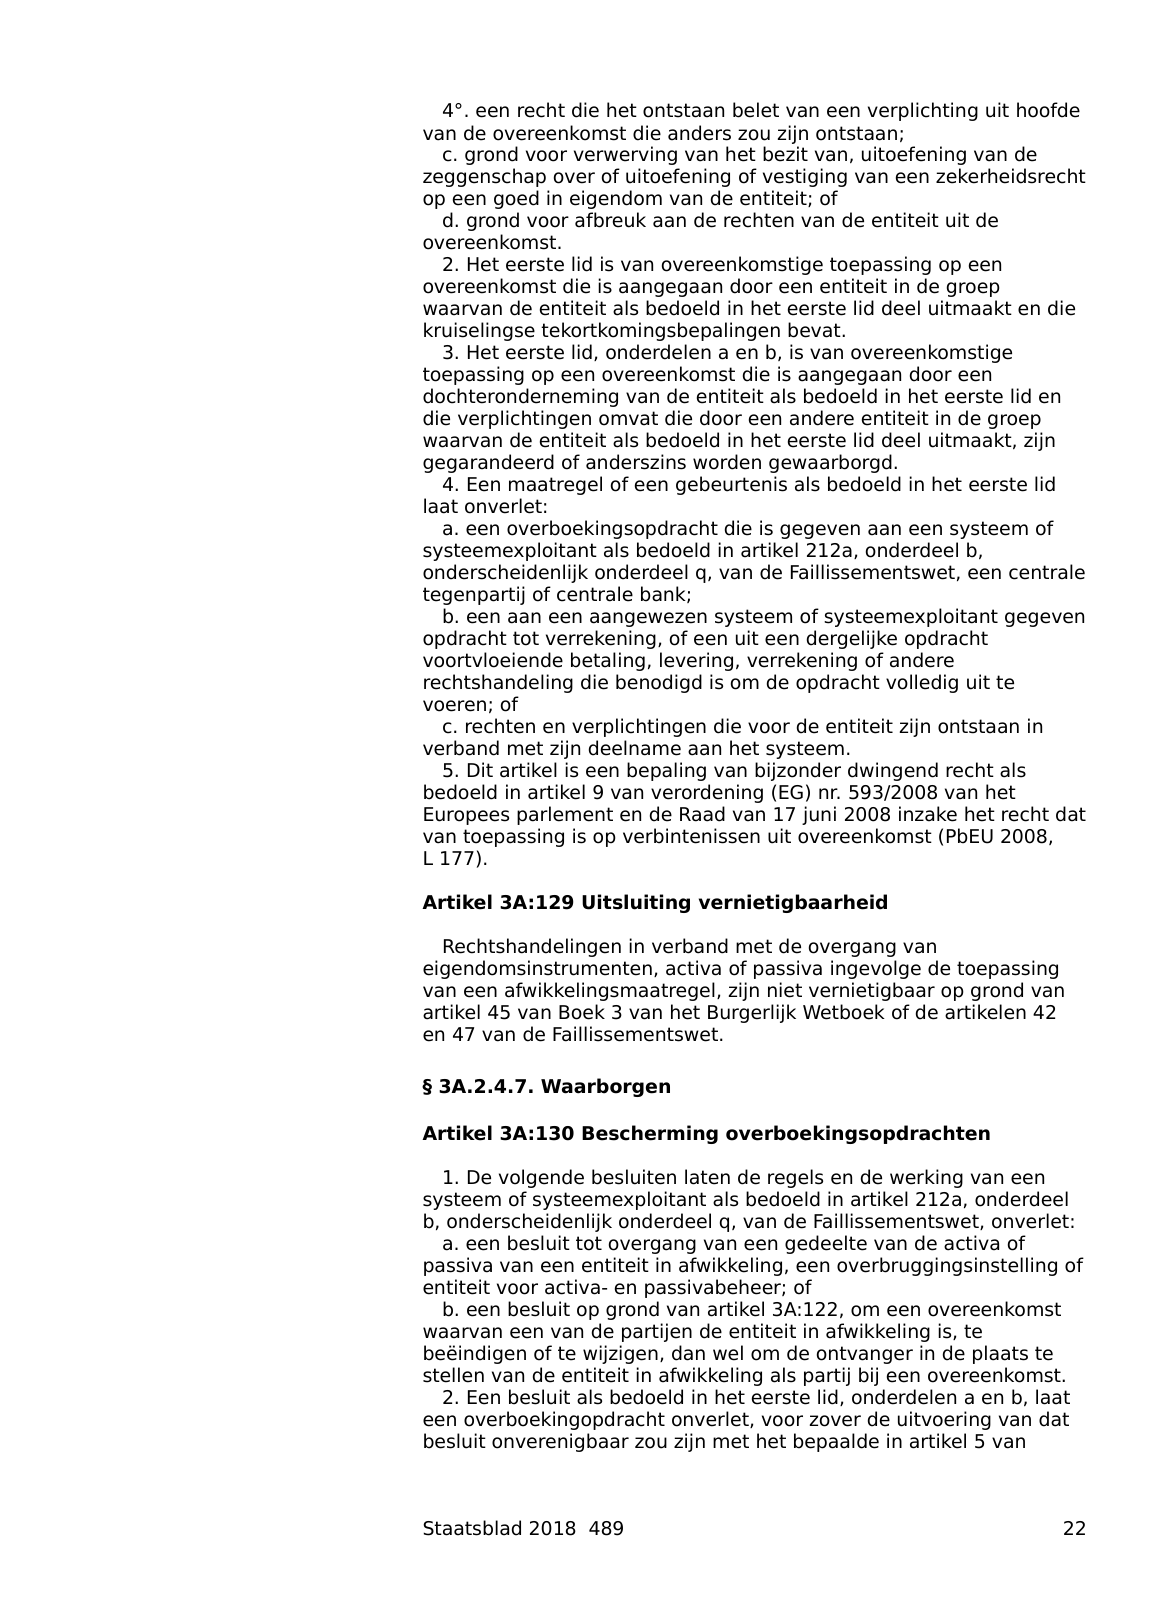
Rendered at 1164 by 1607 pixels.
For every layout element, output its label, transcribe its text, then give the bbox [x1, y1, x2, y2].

text 2. Het eerste lid is van overeenkomstige toepassing op een overeenkomst die is aangegaan door een entiteit in de groep waarvan de entiteit als bedoeld in het eerste lid deel uitmaakt en die kruiselingse tekortkomingsbepalingen bevat. [422, 254, 1087, 342]
text 4°. een recht die het ontstaan belet van een verplichting uit hoofde van de overeenkomst die anders zou zijn ontstaan; [422, 100, 1087, 144]
subtitle Artikel 3A:130 Bescherming overboekingsopdrachten [422, 1123, 1087, 1145]
text Rechtshandelingen in verband met de overgang van eigendomsinstrumenten, activa of passiva ingevolge de toepassing van een afwikkelingsmaatregel, zijn niet vernietigbaar op grond van artikel 45 van Boek 3 van het Burgerlijk Wetboek of de artikelen 42 en 47 van de Faillissementswet. [422, 936, 1087, 1046]
text 1. De volgende besluiten laten de regels en de werking van een systeem of systeemexploitant als bedoeld in artikel 212a, onderdeel b, onderscheidenlijk onderdeel q, van de Faillissementswet, onverlet: [422, 1167, 1087, 1233]
subtitle Artikel 3A:129 Uitsluiting vernietigbaarheid [422, 892, 1087, 914]
text 3. Het eerste lid, onderdelen a en b, is van overeenkomstige toepassing op een overeenkomst die is aangegaan door een dochteronderneming van de entiteit als bedoeld in het eerste lid en die verplichtingen omvat die door een andere entiteit in de groep waarvan de entiteit als bedoeld in het eerste lid deel uitmaakt, zijn gegarandeerd of anderszins worden gewaarborgd. [422, 342, 1087, 474]
text b. een aan een aangewezen systeem of systeemexploitant gegeven opdracht tot verrekening, of een uit een dergelijke opdracht voortvloeiende betaling, levering, verrekening of andere rechtshandeling die benodigd is om de opdracht volledig uit te voeren; of [422, 606, 1087, 716]
text c. grond voor verwerving van het bezit van, uitoefening van de zeggenschap over of uitoefening of vestiging van een zekerheidsrecht op een goed in eigendom van de entiteit; of [422, 144, 1087, 210]
text d. grond voor afbreuk aan de rechten van de entiteit uit de overeenkomst. [422, 210, 1087, 254]
text b. een besluit op grond van artikel 3A:122, om een overeenkomst waarvan een van de partijen de entiteit in afwikkeling is, te beëindigen of te wijzigen, dan wel om de ontvanger in de plaats te stellen van de entiteit in afwikkeling als partij bij een overeenkomst. [422, 1299, 1087, 1387]
text a. een overboekingsopdracht die is gegeven aan een systeem of systeemexploitant als bedoeld in artikel 212a, onderdeel b, onderscheidenlijk onderdeel q, van de Faillissementswet, een centrale tegenpartij of centrale bank; [422, 518, 1087, 606]
text c. rechten en verplichtingen die voor de entiteit zijn ontstaan in verband met zijn deelname aan het systeem. [422, 716, 1087, 760]
subtitle § 3A.2.4.7. Waarborgen [422, 1076, 1087, 1098]
text 5. Dit artikel is een bepaling van bijzonder dwingend recht als bedoeld in artikel 9 van verordening (EG) nr. 593/2008 van het Europees parlement en de Raad van 17 juni 2008 inzake het recht dat van toepassing is op verbintenissen uit overeenkomst (PbEU 2008, L 177). [422, 760, 1087, 870]
text 2. Een besluit als bedoeld in het eerste lid, onderdelen a en b, laat een overboekingopdracht onverlet, voor zover de uitvoering van dat besluit onverenigbaar zou zijn met het bepaalde in artikel 5 van [422, 1387, 1087, 1453]
text 4. Een maatregel of een gebeurtenis als bedoeld in het eerste lid laat onverlet: [422, 474, 1087, 518]
text a. een besluit tot overgang van een gedeelte van de activa of passiva van een entiteit in afwikkeling, een overbruggingsinstelling of entiteit voor activa- en passivabeheer; of [422, 1233, 1087, 1299]
